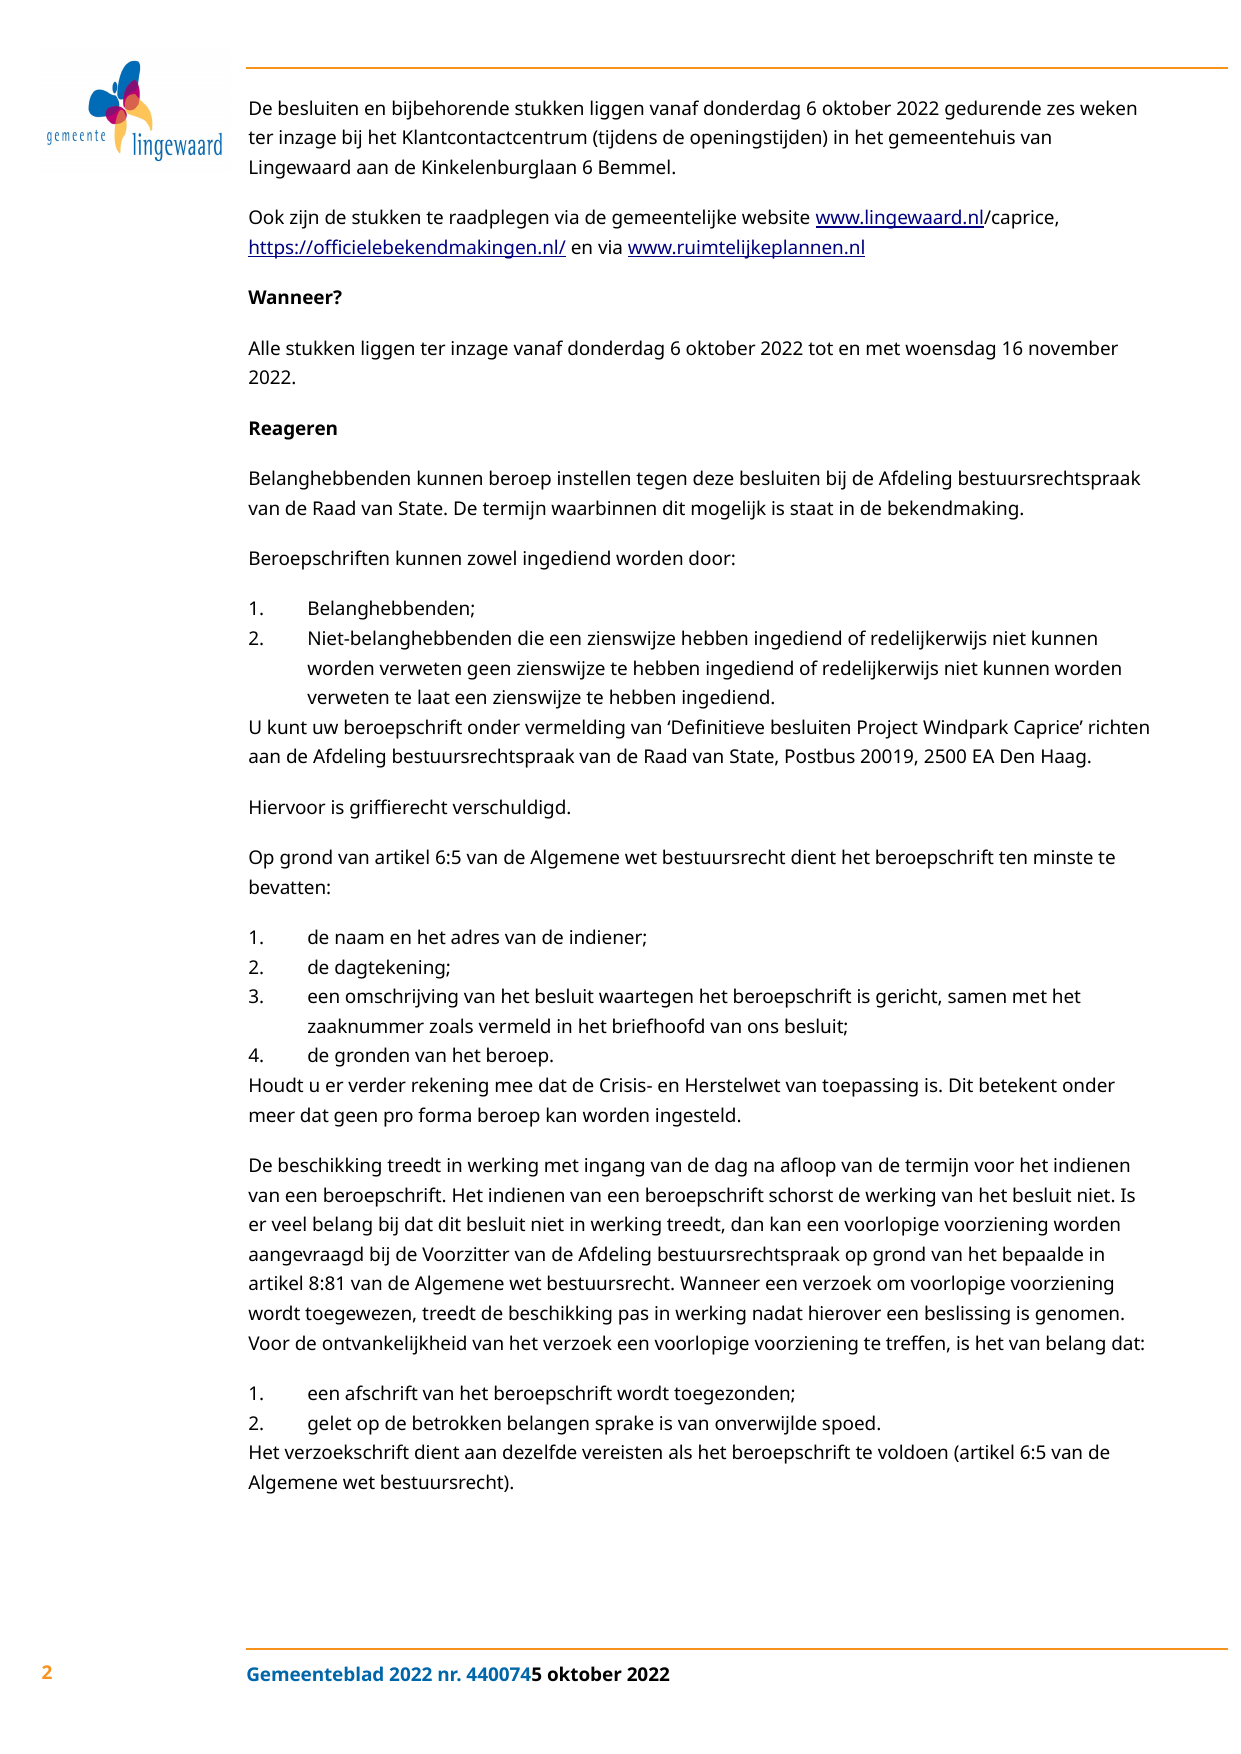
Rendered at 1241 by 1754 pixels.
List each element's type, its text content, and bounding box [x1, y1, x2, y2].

list de naam en het adres van de indiener; [248, 924, 1152, 950]
text De beschikking treedt in werking met ingang van de dag na afloop van de termijn voor het indienen van een beroepschrift. Het indienen van een beroepschrift schorst de werking van het besluit niet. Is er veel belang bij dat dit besluit niet in werking treedt, dan kan een voorlopige voorziening worden aangevraagd bij de Voorzitter van de Afdeling bestuursrechtspraak op grond van het bepaalde in artikel 8:81 van de Algemene wet bestuursrecht. Wanneer een verzoek om voorlopige voorziening wordt toegewezen, treedt de beschikking pas in werking nadat hierover een beslissing is genomen. Voor de ontvankelijkheid van het verzoek een voorlopige voorziening te treffen, is het van belang dat: [248, 1152, 1152, 1356]
list een omschrijving van het besluit waartegen het beroepschrift is gericht, samen met het zaaknummer zoals vermeld in het briefhoofd van ons besluit; [248, 983, 1152, 1039]
text Hiervoor is griffierecht verschuldigd. [248, 794, 1152, 820]
text Houdt u er verder rekening mee dat de Crisis- en Herstelwet van toepassing is. Dit betekent onder meer dat geen pro forma beroep kan worden ingesteld. [248, 1072, 1152, 1128]
list een afschrift van het beroepschrift wordt toegezonden; [248, 1380, 1152, 1406]
text Beroepschriften kunnen zowel ingediend worden door: [248, 545, 1152, 571]
text Belanghebbenden kunnen beroep instellen tegen deze besluiten bij de Afdeling bestuursrechtspraak van de Raad van State. De termijn waarbinnen dit mogelijk is staat in de bekendmaking. [248, 465, 1152, 521]
text Reageren [248, 415, 1152, 441]
text De besluiten en bijbehorende stukken liggen vanaf donderdag 6 oktober 2022 gedurende zes weken ter inzage bij het Klantcontactcentrum (tijdens de openingstijden) in het gemeentehuis van Lingewaard aan de Kinkelenburglaan 6 Bemmel. [248, 95, 1152, 180]
text Wanneer? [248, 284, 1152, 310]
list de dagtekening; [248, 954, 1152, 980]
list gelet op de betrokken belangen sprake is van onverwijlde spoed. [248, 1410, 1152, 1436]
list de gronden van het beroep. [248, 1043, 1152, 1068]
text U kunt uw beroepschrift onder vermelding van ‘Definitieve besluiten Project Windpark Caprice’ richten aan de Afdeling bestuursrechtspraak van de Raad van State, Postbus 20019, 2500 EA Den Haag. [248, 714, 1152, 769]
text Alle stukken liggen ter inzage vanaf donderdag 6 oktober 2022 tot en met woensdag 16 november 2022. [248, 335, 1152, 390]
text Ook zijn de stukken te raadplegen via de gemeentelijke website www.lingewaard.nl/caprice, https://officielebekendmakingen.nl/ en via www.ruimtelijkeplannen.nl [248, 204, 1152, 260]
text Het verzoekschrift dient aan dezelfde vereisten als het beroepschrift te voldoen (artikel 6:5 van de Algemene wet bestuursrecht). [248, 1439, 1152, 1495]
picture [41, 47, 231, 172]
text Op grond van artikel 6:5 van de Algemene wet bestuursrecht dient het beroepschrift ten minste te bevatten: [248, 844, 1152, 900]
list Belanghebbenden; [248, 596, 1152, 621]
list Niet-belanghebbenden die een zienswijze hebben ingediend of redelijkerwijs niet kunnen worden verweten geen zienswijze te hebben ingediend of redelijkerwijs niet kunnen worden verweten te laat een zienswijze te hebben ingediend. [248, 625, 1152, 710]
